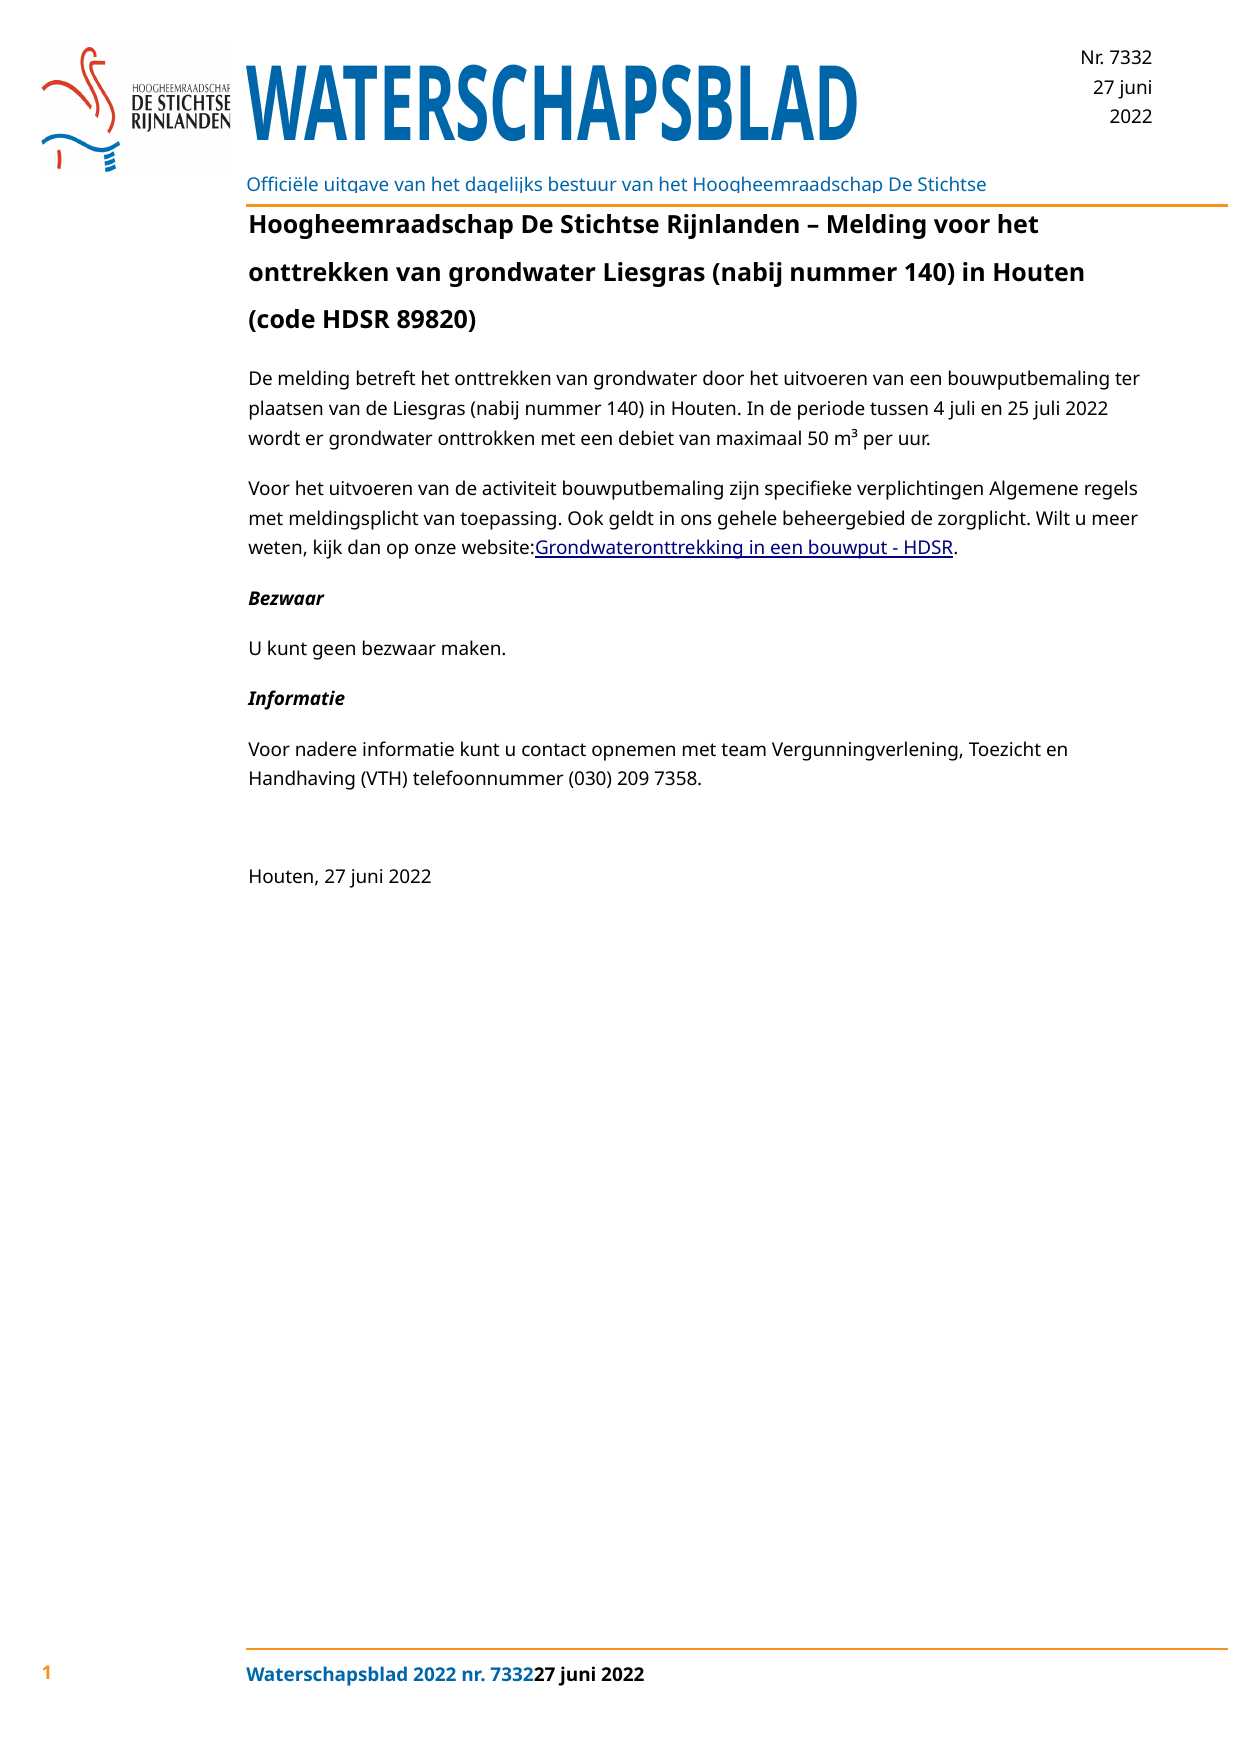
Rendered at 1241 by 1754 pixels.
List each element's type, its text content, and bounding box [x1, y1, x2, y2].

text De melding betreft het onttrekken van grondwater door het uitvoeren van een bouwputbemaling ter plaatsen van de Liesgras (nabij nummer 140) in Houten. In de periode tussen 4 juli en 25 juli 2022 wordt er grondwater onttrokken met een debiet van maximaal 50 m³ per uur. [248, 366, 1152, 450]
text Voor het uitvoeren van de activiteit bouwputbemaling zijn specifieke verplichtingen Algemene regels met meldingsplicht van toepassing. Ook geldt in ons gehele beheergebied de zorgplicht. Wilt u meer weten, kijk dan op onze website:Grondwateronttrekking in een bouwput - HDSR. [248, 475, 1152, 560]
text Voor nadere informatie kunt u contact opnemen met team Vergunningverlening, Toezicht en Handhaving (VTH) telefoonnummer (030) 209 7358. [248, 736, 1152, 791]
text Houten, 27 juni 2022 [248, 864, 1152, 889]
text U kunt geen bezwaar maken. [248, 635, 1152, 661]
picture [41, 47, 231, 172]
text Informatie [248, 686, 1152, 711]
text Hoogheemraadschap De Stichtse Rijnlanden – Melding voor het onttrekken van grondwater Liesgras (nabij nummer 140) in Houten (code HDSR 89820) [248, 207, 1152, 336]
text Bezwaar [248, 585, 1152, 610]
